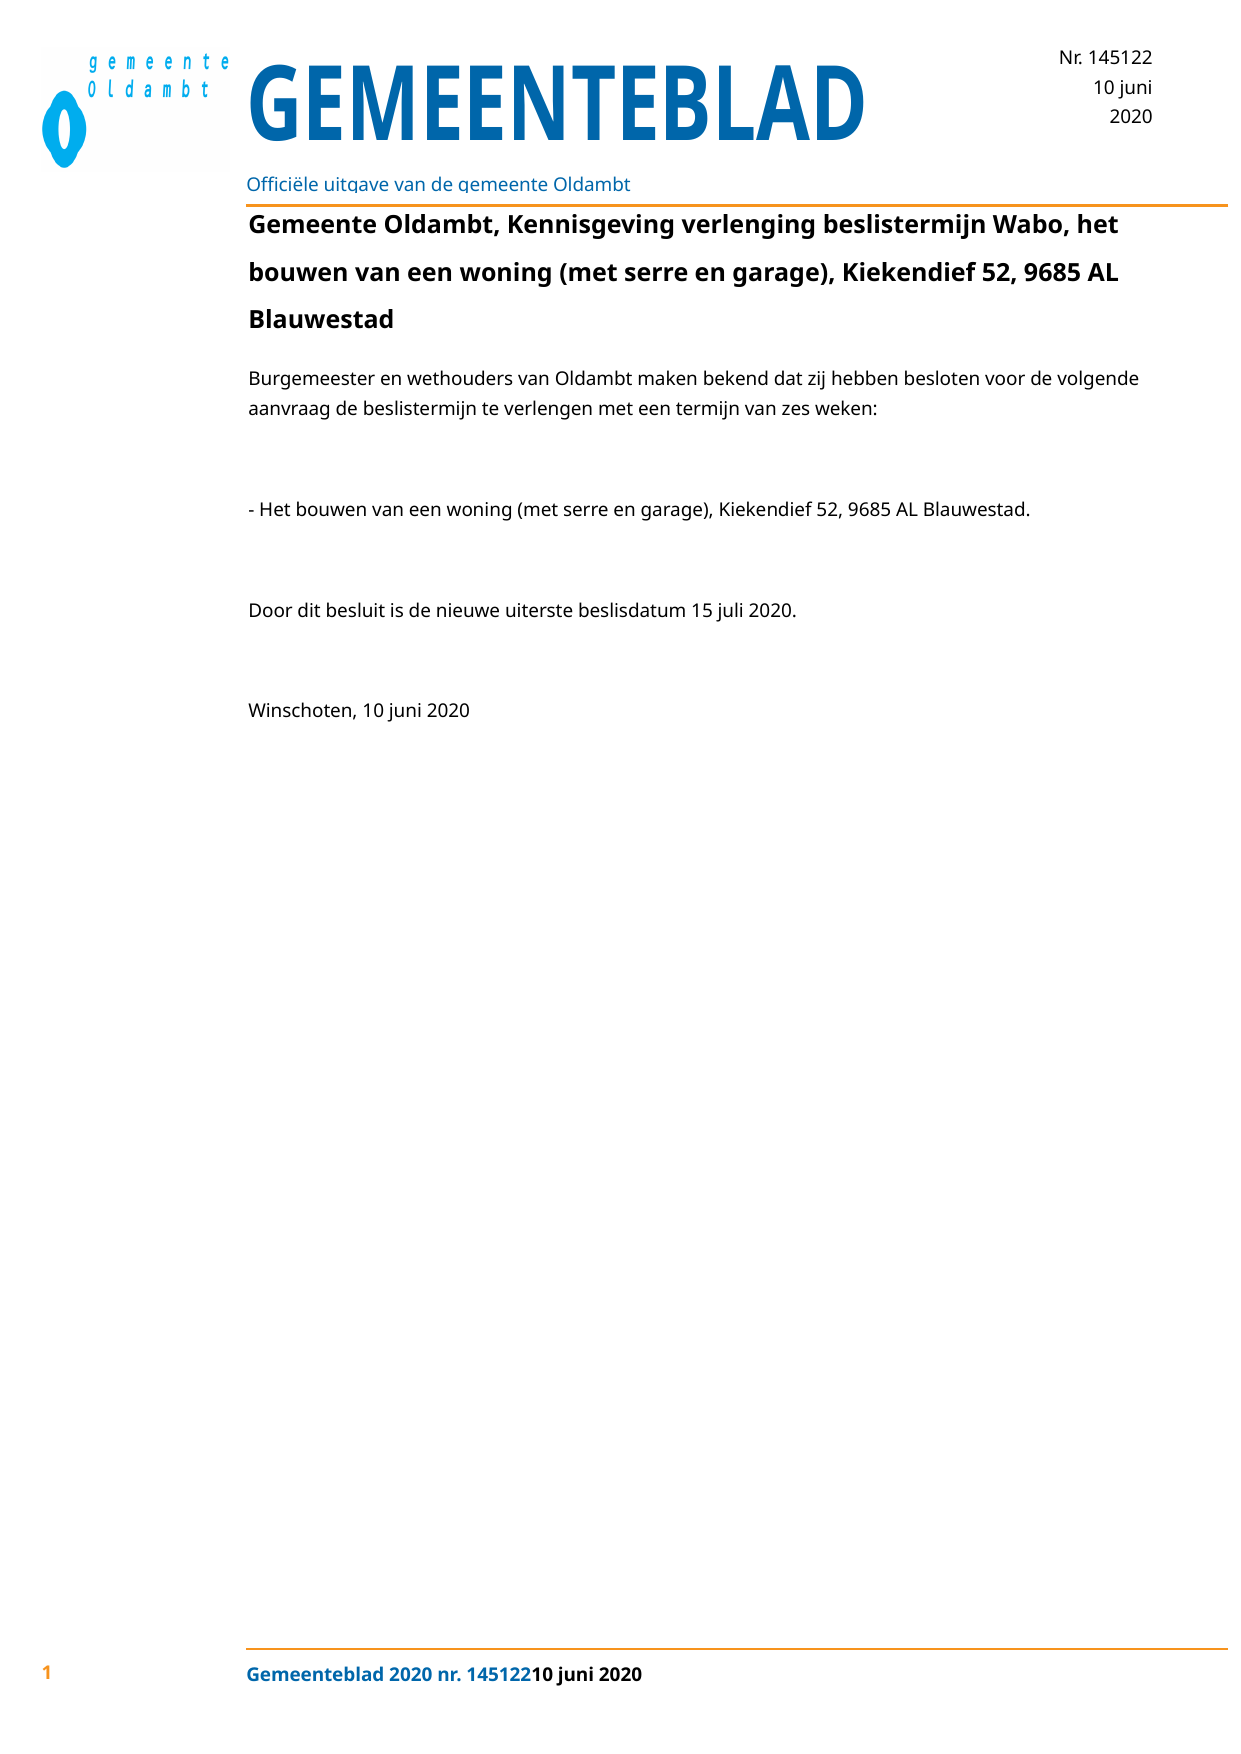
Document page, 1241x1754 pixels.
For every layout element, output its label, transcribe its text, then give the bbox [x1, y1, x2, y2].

text Burgemeester en wethouders van Oldambt maken bekend dat zij hebben besloten voor de volgende aanvraag de beslistermijn te verlengen met een termijn van zes weken: [248, 366, 1152, 421]
text - Het bouwen van een woning (met serre en garage), Kiekendief 52, 9685 AL Blauwestad. [248, 496, 1152, 522]
picture [41, 47, 231, 172]
text Gemeente Oldambt, Kennisgeving verlenging beslistermijn Wabo, het bouwen van een woning (met serre en garage), Kiekendief 52, 9685 AL Blauwestad [248, 207, 1152, 336]
text Winschoten, 10 juni 2020 [248, 698, 1152, 723]
text Door dit besluit is de nieuwe uiterste beslisdatum 15 juli 2020. [248, 597, 1152, 622]
